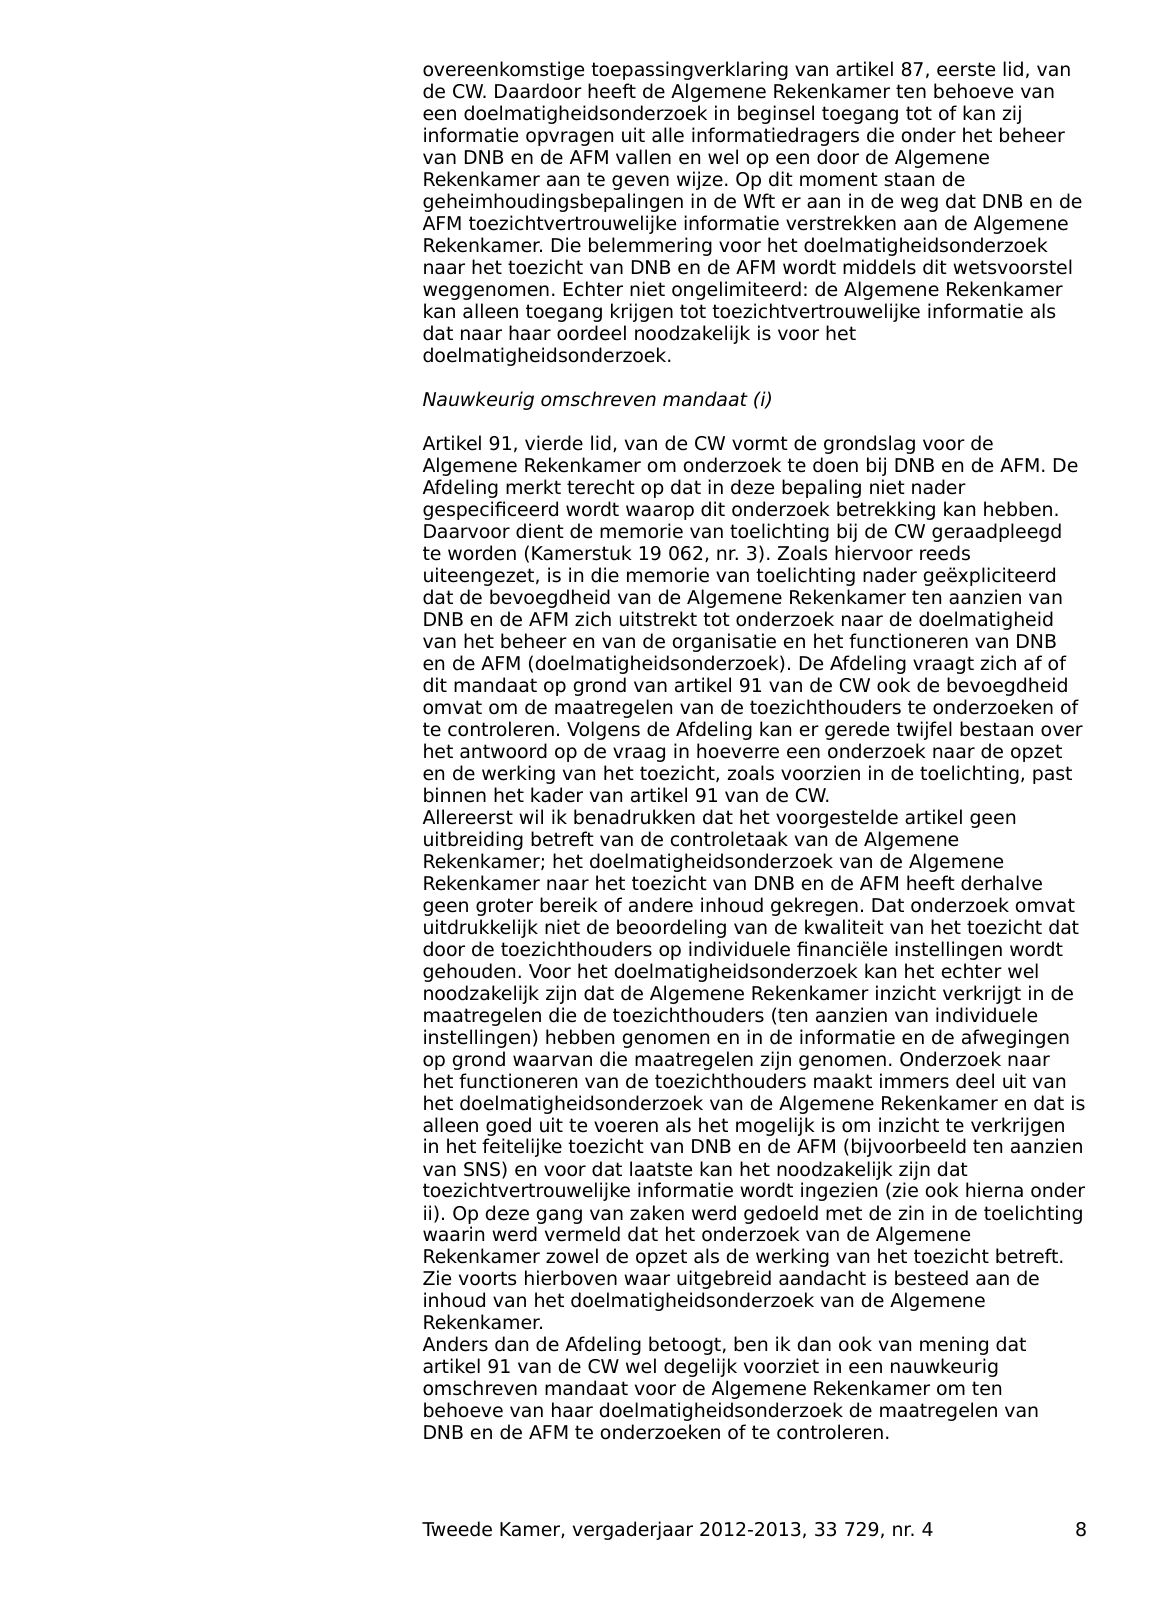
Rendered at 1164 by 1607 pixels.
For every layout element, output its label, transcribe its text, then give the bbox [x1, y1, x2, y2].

text Anders dan de Afdeling betoogt, ben ik dan ook van mening dat artikel 91 van de CW wel degelijk voorziet in een nauwkeurig omschreven mandaat voor de Algemene Rekenkamer om ten behoeve van haar doelmatigheidsonderzoek de maatregelen van DNB en de AFM te onderzoeken of te controleren. [422, 1334, 1087, 1444]
text Artikel 91, vierde lid, van de CW vormt de grondslag voor de Algemene Rekenkamer om onderzoek te doen bij DNB en de AFM. De Afdeling merkt terecht op dat in deze bepaling niet nader gespecificeerd wordt waarop dit onderzoek betrekking kan hebben. Daarvoor dient de memorie van toelichting bij de CW geraadpleegd te worden (Kamerstuk 19 062, nr. 3). Zoals hiervoor reeds uiteengezet, is in die memorie van toelichting nader geëxpliciteerd dat de bevoegdheid van de Algemene Rekenkamer ten aanzien van DNB en de AFM zich uitstrekt tot onderzoek naar de doelmatigheid van het beheer en van de organisatie en het functioneren van DNB en de AFM (doelmatigheidsonderzoek). De Afdeling vraagt zich af of dit mandaat op grond van artikel 91 van de CW ook de bevoegdheid omvat om de maatregelen van de toezichthouders te onderzoeken of te controleren. Volgens de Afdeling kan er gerede twijfel bestaan over het antwoord op de vraag in hoeverre een onderzoek naar de opzet en de werking van het toezicht, zoals voorzien in de toelichting, past binnen het kader van artikel 91 van de CW. [422, 433, 1087, 807]
subtitle Nauwkeurig omschreven mandaat (i) [422, 389, 1087, 411]
text overeenkomstige toepassingverklaring van artikel 87, eerste lid, van de CW. Daardoor heeft de Algemene Rekenkamer ten behoeve van een doelmatigheidsonderzoek in beginsel toegang tot of kan zij informatie opvragen uit alle informatiedragers die onder het beheer van DNB en de AFM vallen en wel op een door de Algemene Rekenkamer aan te geven wijze. Op dit moment staan de geheimhoudingsbepalingen in de Wft er aan in de weg dat DNB en de AFM toezichtvertrouwelijke informatie verstrekken aan de Algemene Rekenkamer. Die belemmering voor het doelmatigheidsonderzoek naar het toezicht van DNB en de AFM wordt middels dit wetsvoorstel weggenomen. Echter niet ongelimiteerd: de Algemene Rekenkamer kan alleen toegang krijgen tot toezichtvertrouwelijke informatie als dat naar haar oordeel noodzakelijk is voor het doelmatigheidsonderzoek. [422, 59, 1087, 367]
text Allereerst wil ik benadrukken dat het voorgestelde artikel geen uitbreiding betreft van de controletaak van de Algemene Rekenkamer; het doelmatigheidsonderzoek van de Algemene Rekenkamer naar het toezicht van DNB en de AFM heeft derhalve geen groter bereik of andere inhoud gekregen. Dat onderzoek omvat uitdrukkelijk niet de beoordeling van de kwaliteit van het toezicht dat door de toezichthouders op individuele financiële instellingen wordt gehouden. Voor het doelmatigheidsonderzoek kan het echter wel noodzakelijk zijn dat de Algemene Rekenkamer inzicht verkrijgt in de maatregelen die de toezichthouders (ten aanzien van individuele instellingen) hebben genomen en in de informatie en de afwegingen op grond waarvan die maatregelen zijn genomen. Onderzoek naar het functioneren van de toezichthouders maakt immers deel uit van het doelmatigheidsonderzoek van de Algemene Rekenkamer en dat is alleen goed uit te voeren als het mogelijk is om inzicht te verkrijgen in het feitelijke toezicht van DNB en de AFM (bijvoorbeeld ten aanzien van SNS) en voor dat laatste kan het noodzakelijk zijn dat toezichtvertrouwelijke informatie wordt ingezien (zie ook hierna onder ii). Op deze gang van zaken werd gedoeld met de zin in de toelichting waarin werd vermeld dat het onderzoek van de Algemene Rekenkamer zowel de opzet als de werking van het toezicht betreft. Zie voorts hierboven waar uitgebreid aandacht is besteed aan de inhoud van het doelmatigheidsonderzoek van de Algemene Rekenkamer. [422, 807, 1087, 1334]
